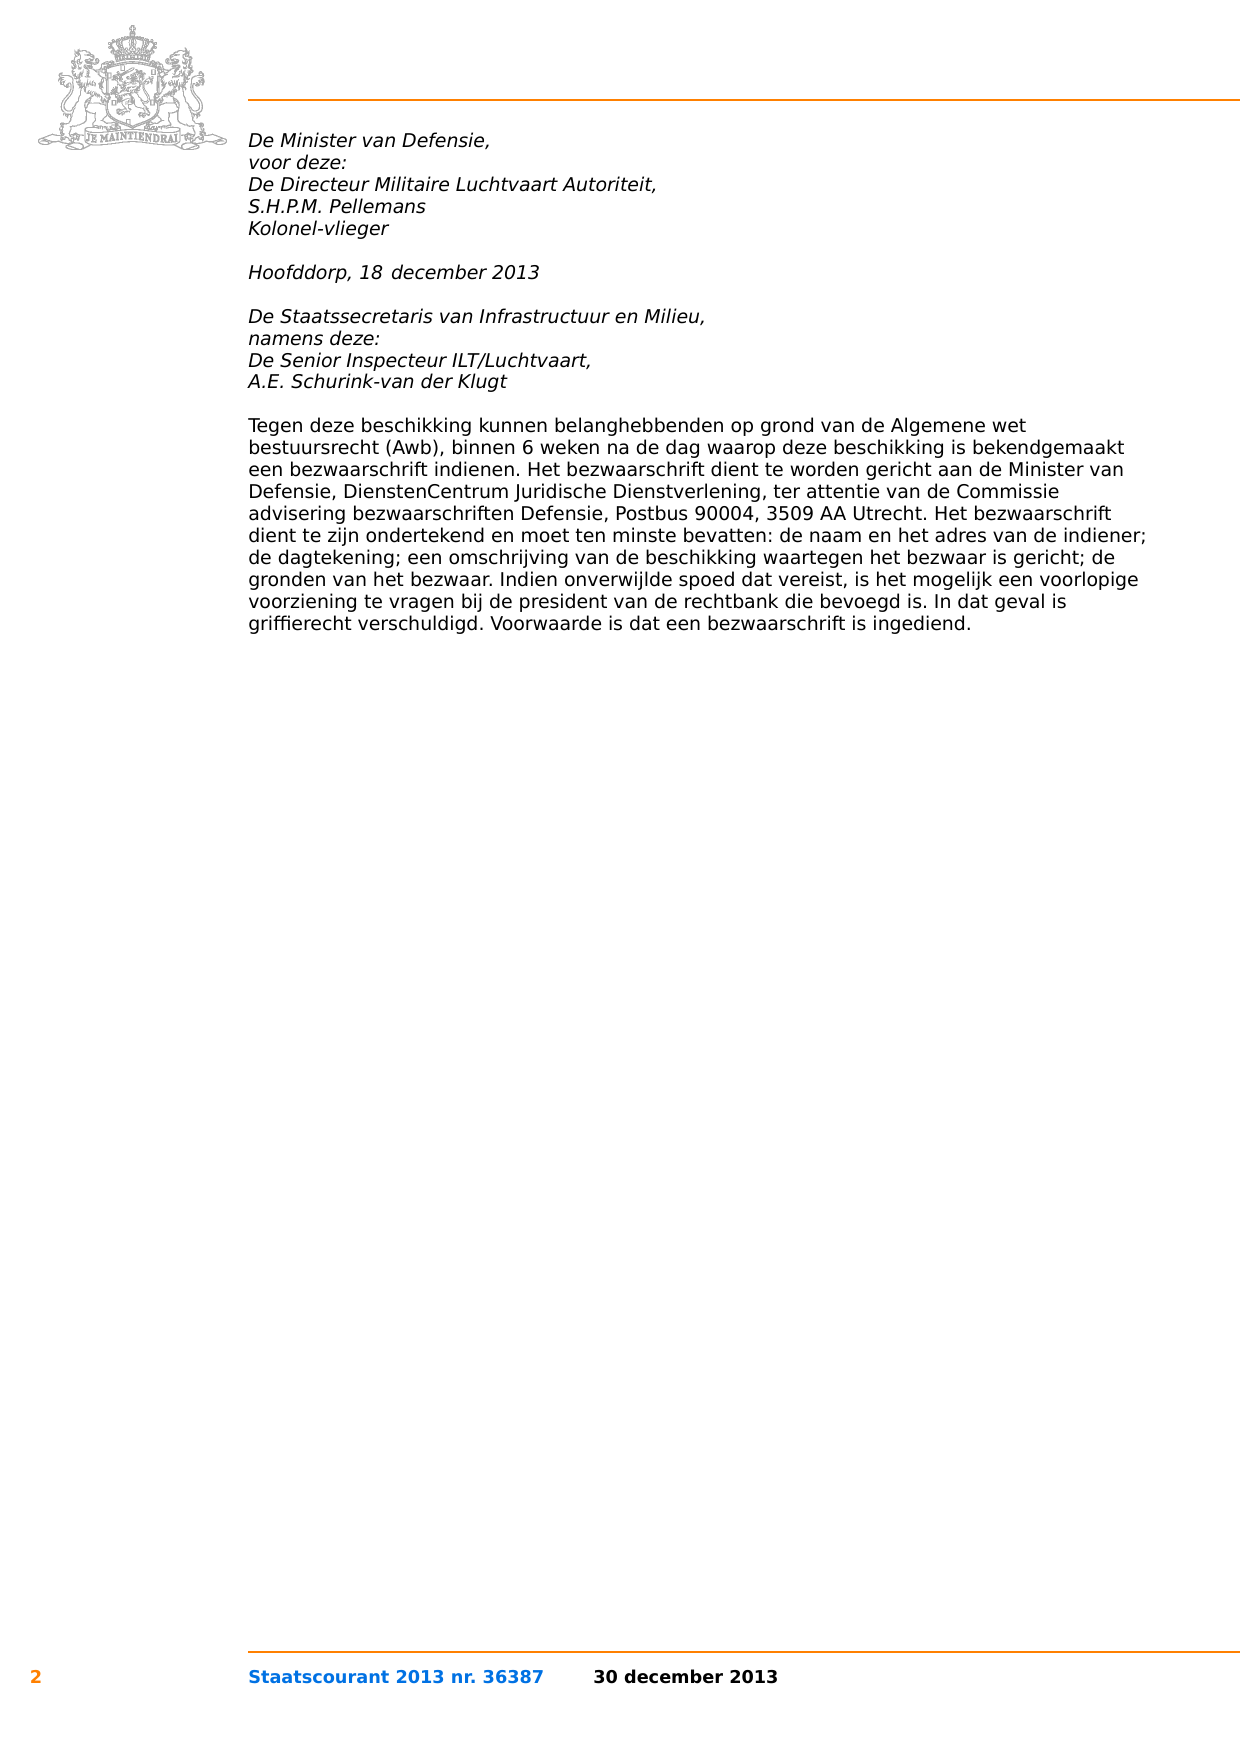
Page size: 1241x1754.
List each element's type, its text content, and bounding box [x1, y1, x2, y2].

text De Staatssecretaris van Infrastructuur en Milieu, namens deze: De Senior Inspecteur ILT/Luchtvaart, A.E. Schurink-van der Klugt [248, 306, 1163, 393]
text De Minister van Defensie, voor deze: De Directeur Militaire Luchtvaart Autoriteit, S.H.P.M. Pellemans Kolonel-vlieger [248, 130, 1163, 240]
text Tegen deze beschikking kunnen belanghebbenden op grond van de Algemene wet bestuursrecht (Awb), binnen 6 weken na de dag waarop deze beschikking is bekendgemaakt een bezwaarschrift indienen. Het bezwaarschrift dient te worden gericht aan de Minister van Defensie, DienstenCentrum Juridische Dienstverlening, ter attentie van de Commissie advisering bezwaarschriften Defensie, Postbus 90004, 3509 AA Utrecht. Het bezwaarschrift dient te zijn ondertekend en moet ten minste bevatten: de naam en het adres van de indiener; de dagtekening; een omschrijving van de beschikking waartegen het bezwaar is gericht; de gronden van het bezwaar. Indien onverwijlde spoed dat vereist, is het mogelijk een voorlopige voorziening te vragen bij de president van de rechtbank die bevoegd is. In dat geval is griffierecht verschuldigd. Voorwaarde is dat een bezwaarschrift is ingediend. [248, 415, 1163, 635]
picture [38, 25, 227, 150]
text Hoofddorp, 18 december 2013 [248, 262, 1163, 284]
